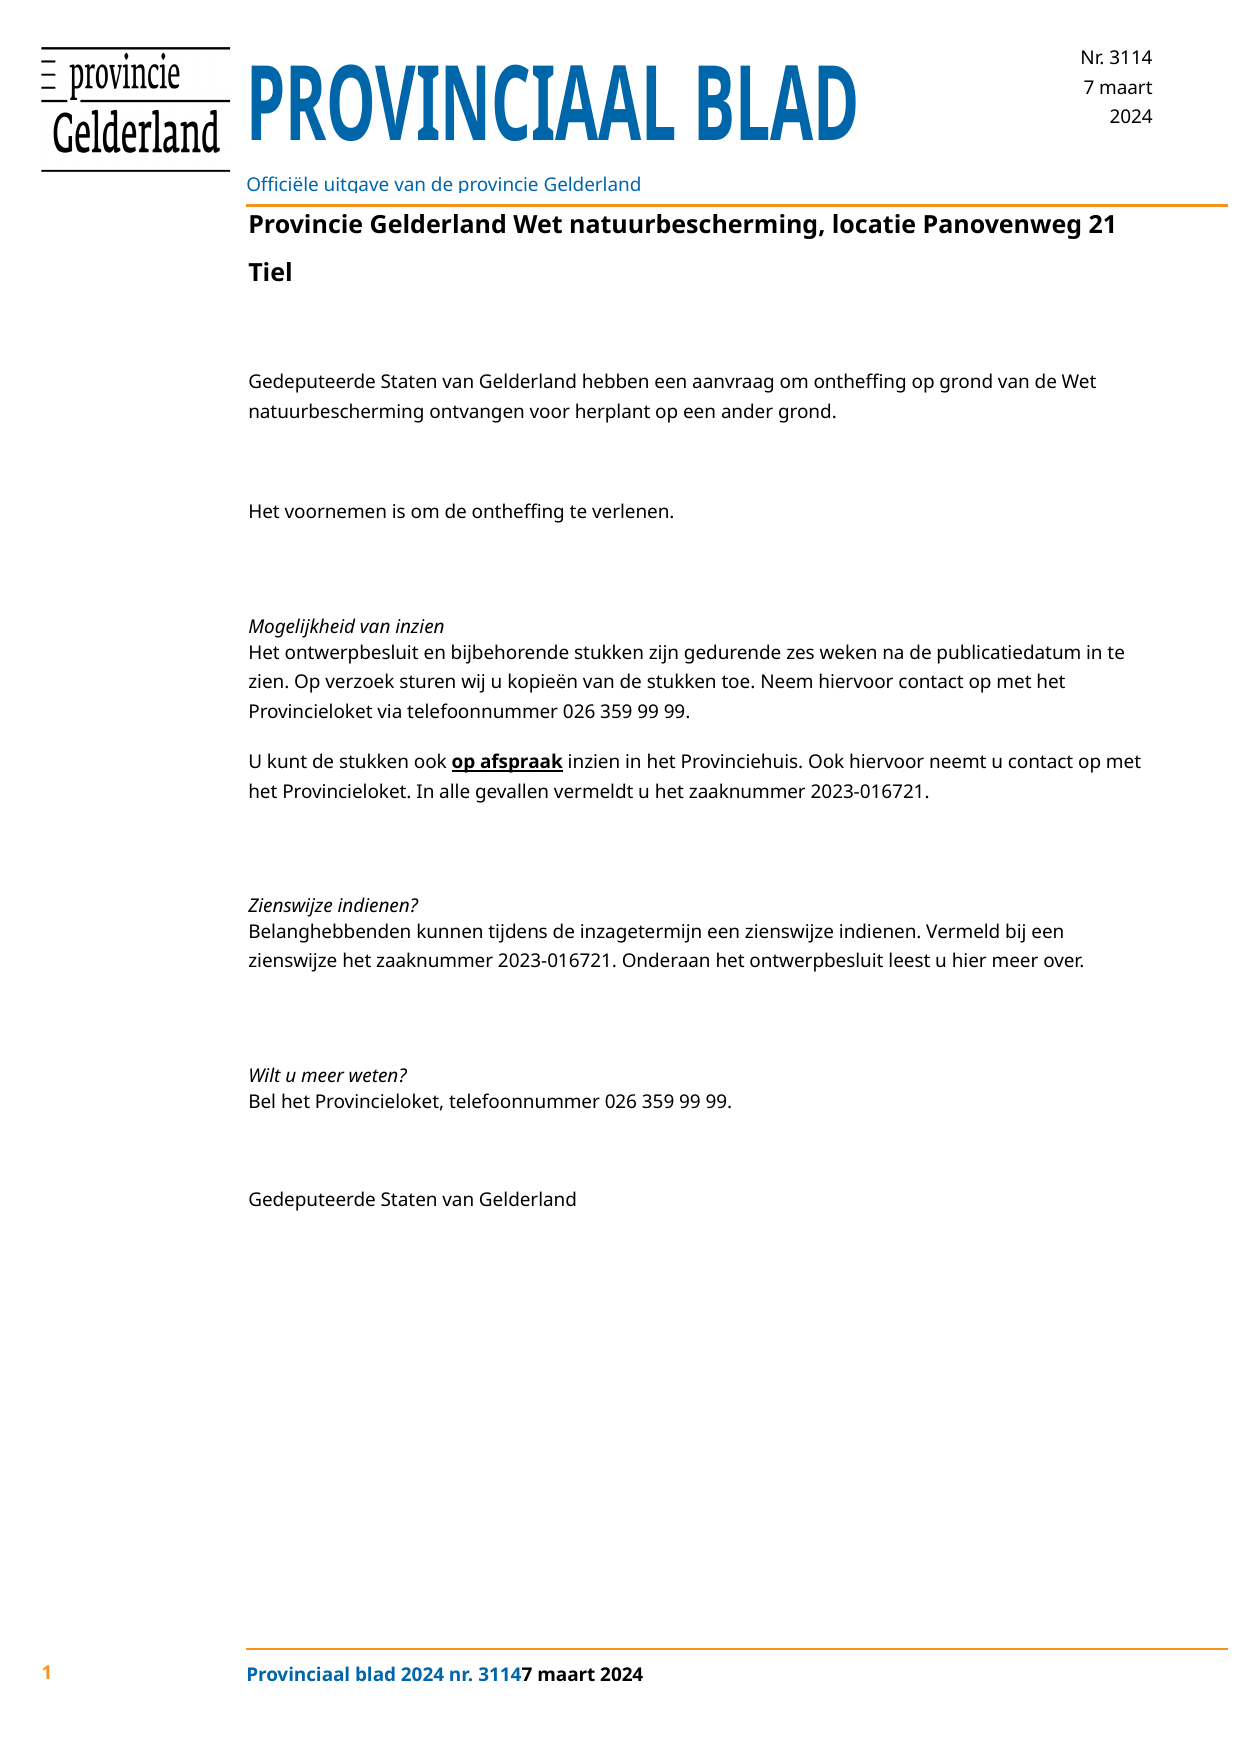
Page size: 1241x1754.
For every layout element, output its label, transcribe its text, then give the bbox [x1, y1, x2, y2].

text Belanghebbenden kunnen tijdens de inzagetermijn een zienswijze indienen. Vermeld bij een zienswijze het zaaknummer 2023-016721. Onderaan het ontwerpbesluit leest u hier meer over. [248, 918, 1152, 973]
text Provincie Gelderland Wet natuurbescherming, locatie Panovenweg 21 Tiel [248, 207, 1152, 288]
text Gedeputeerde Staten van Gelderland [248, 1186, 1152, 1212]
text Bel het Provincieloket, telefoonnummer 026 359 99 99. [248, 1088, 1152, 1113]
text Wilt u meer weten? [248, 1062, 1152, 1088]
text Gedeputeerde Staten van Gelderland hebben een aanvraag om ontheffing op grond van de Wet natuurbescherming ontvangen voor herplant op een ander grond. [248, 368, 1152, 424]
text U kunt de stukken ook op afspraak inzien in het Provinciehuis. Ook hiervoor neemt u contact op met het Provincieloket. In alle gevallen vermeldt u het zaaknummer 2023-016721. [248, 748, 1152, 804]
text Het voornemen is om de ontheffing te verlenen. [248, 499, 1152, 524]
text Zienswijze indienen? [248, 892, 1152, 918]
picture [41, 47, 231, 172]
text Mogelijkheid van inzien [248, 613, 1152, 639]
text Het ontwerpbesluit en bijbehorende stukken zijn gedurende zes weken na de publicatiedatum in te zien. Op verzoek sturen wij u kopieën van de stukken toe. Neem hiervoor contact op met het Provincieloket via telefoonnummer 026 359 99 99. [248, 639, 1152, 724]
